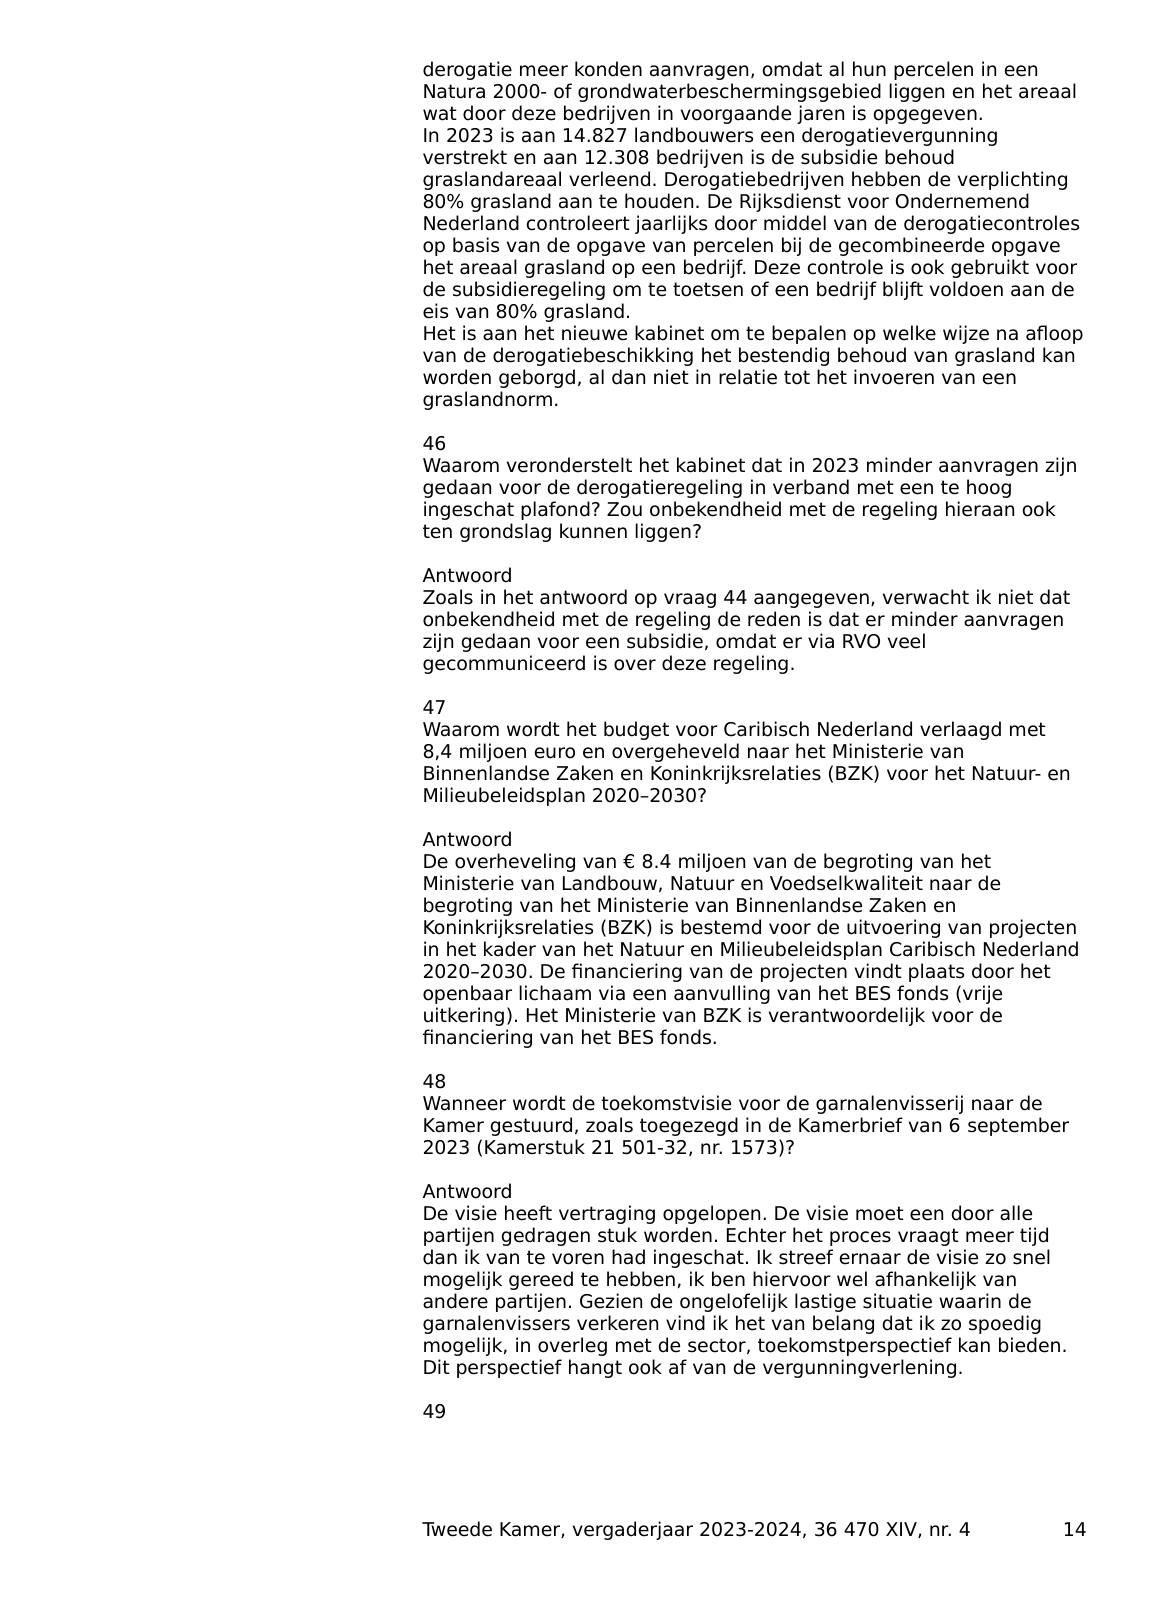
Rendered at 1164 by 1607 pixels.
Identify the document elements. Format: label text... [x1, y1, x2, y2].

text 46 [422, 433, 1087, 455]
text Zoals in het antwoord op vraag 44 aangegeven, verwacht ik niet dat onbekendheid met de regeling de reden is dat er minder aanvragen zijn gedaan voor een subsidie, omdat er via RVO veel gecommuniceerd is over deze regeling. [422, 587, 1087, 675]
text In 2023 is aan 14.827 landbouwers een derogatievergunning verstrekt en aan 12.308 bedrijven is de subsidie behoud graslandareaal verleend. Derogatiebedrijven hebben de verplichting 80% grasland aan te houden. De Rijksdienst voor Ondernemend Nederland controleert jaarlijks door middel van de derogatiecontroles op basis van de opgave van percelen bij de gecombineerde opgave het areaal grasland op een bedrijf. Deze controle is ook gebruikt voor de subsidieregeling om te toetsen of een bedrijf blijft voldoen aan de eis van 80% grasland. [422, 125, 1087, 323]
text Waarom veronderstelt het kabinet dat in 2023 minder aanvragen zijn gedaan voor de derogatieregeling in verband met een te hoog ingeschat plafond? Zou onbekendheid met de regeling hieraan ook ten grondslag kunnen liggen? [422, 455, 1087, 543]
text Waarom wordt het budget voor Caribisch Nederland verlaagd met 8,4 miljoen euro en overgeheveld naar het Ministerie van Binnenlandse Zaken en Koninkrijksrelaties (BZK) voor het Natuur- en Milieubeleidsplan 2020–2030? [422, 719, 1087, 807]
text Antwoord [422, 1181, 1087, 1203]
text 49 [422, 1401, 1087, 1423]
text De visie heeft vertraging opgelopen. De visie moet een door alle partijen gedragen stuk worden. Echter het proces vraagt meer tijd dan ik van te voren had ingeschat. Ik streef ernaar de visie zo snel mogelijk gereed te hebben, ik ben hiervoor wel afhankelijk van andere partijen. Gezien de ongelofelijk lastige situatie waarin de garnalenvissers verkeren vind ik het van belang dat ik zo spoedig mogelijk, in overleg met de sector, toekomstperspectief kan bieden. Dit perspectief hangt ook af van de vergunningverlening. [422, 1203, 1087, 1379]
text 48 [422, 1071, 1087, 1093]
text derogatie meer konden aanvragen, omdat al hun percelen in een Natura 2000- of grondwaterbeschermingsgebied liggen en het areaal wat door deze bedrijven in voorgaande jaren is opgegeven. [422, 59, 1087, 125]
text Antwoord [422, 829, 1087, 851]
text 47 [422, 697, 1087, 719]
text Antwoord [422, 565, 1087, 587]
text De overheveling van € 8.4 miljoen van de begroting van het Ministerie van Landbouw, Natuur en Voedselkwaliteit naar de begroting van het Ministerie van Binnenlandse Zaken en Koninkrijksrelaties (BZK) is bestemd voor de uitvoering van projecten in het kader van het Natuur en Milieubeleidsplan Caribisch Nederland 2020–2030. De financiering van de projecten vindt plaats door het openbaar lichaam via een aanvulling van het BES fonds (vrije uitkering). Het Ministerie van BZK is verantwoordelijk voor de financiering van het BES fonds. [422, 851, 1087, 1049]
text Het is aan het nieuwe kabinet om te bepalen op welke wijze na afloop van de derogatiebeschikking het bestendig behoud van grasland kan worden geborgd, al dan niet in relatie tot het invoeren van een graslandnorm. [422, 323, 1087, 411]
text Wanneer wordt de toekomstvisie voor de garnalenvisserij naar de Kamer gestuurd, zoals toegezegd in de Kamerbrief van 6 september 2023 (Kamerstuk 21 501-32, nr. 1573)? [422, 1093, 1087, 1159]
